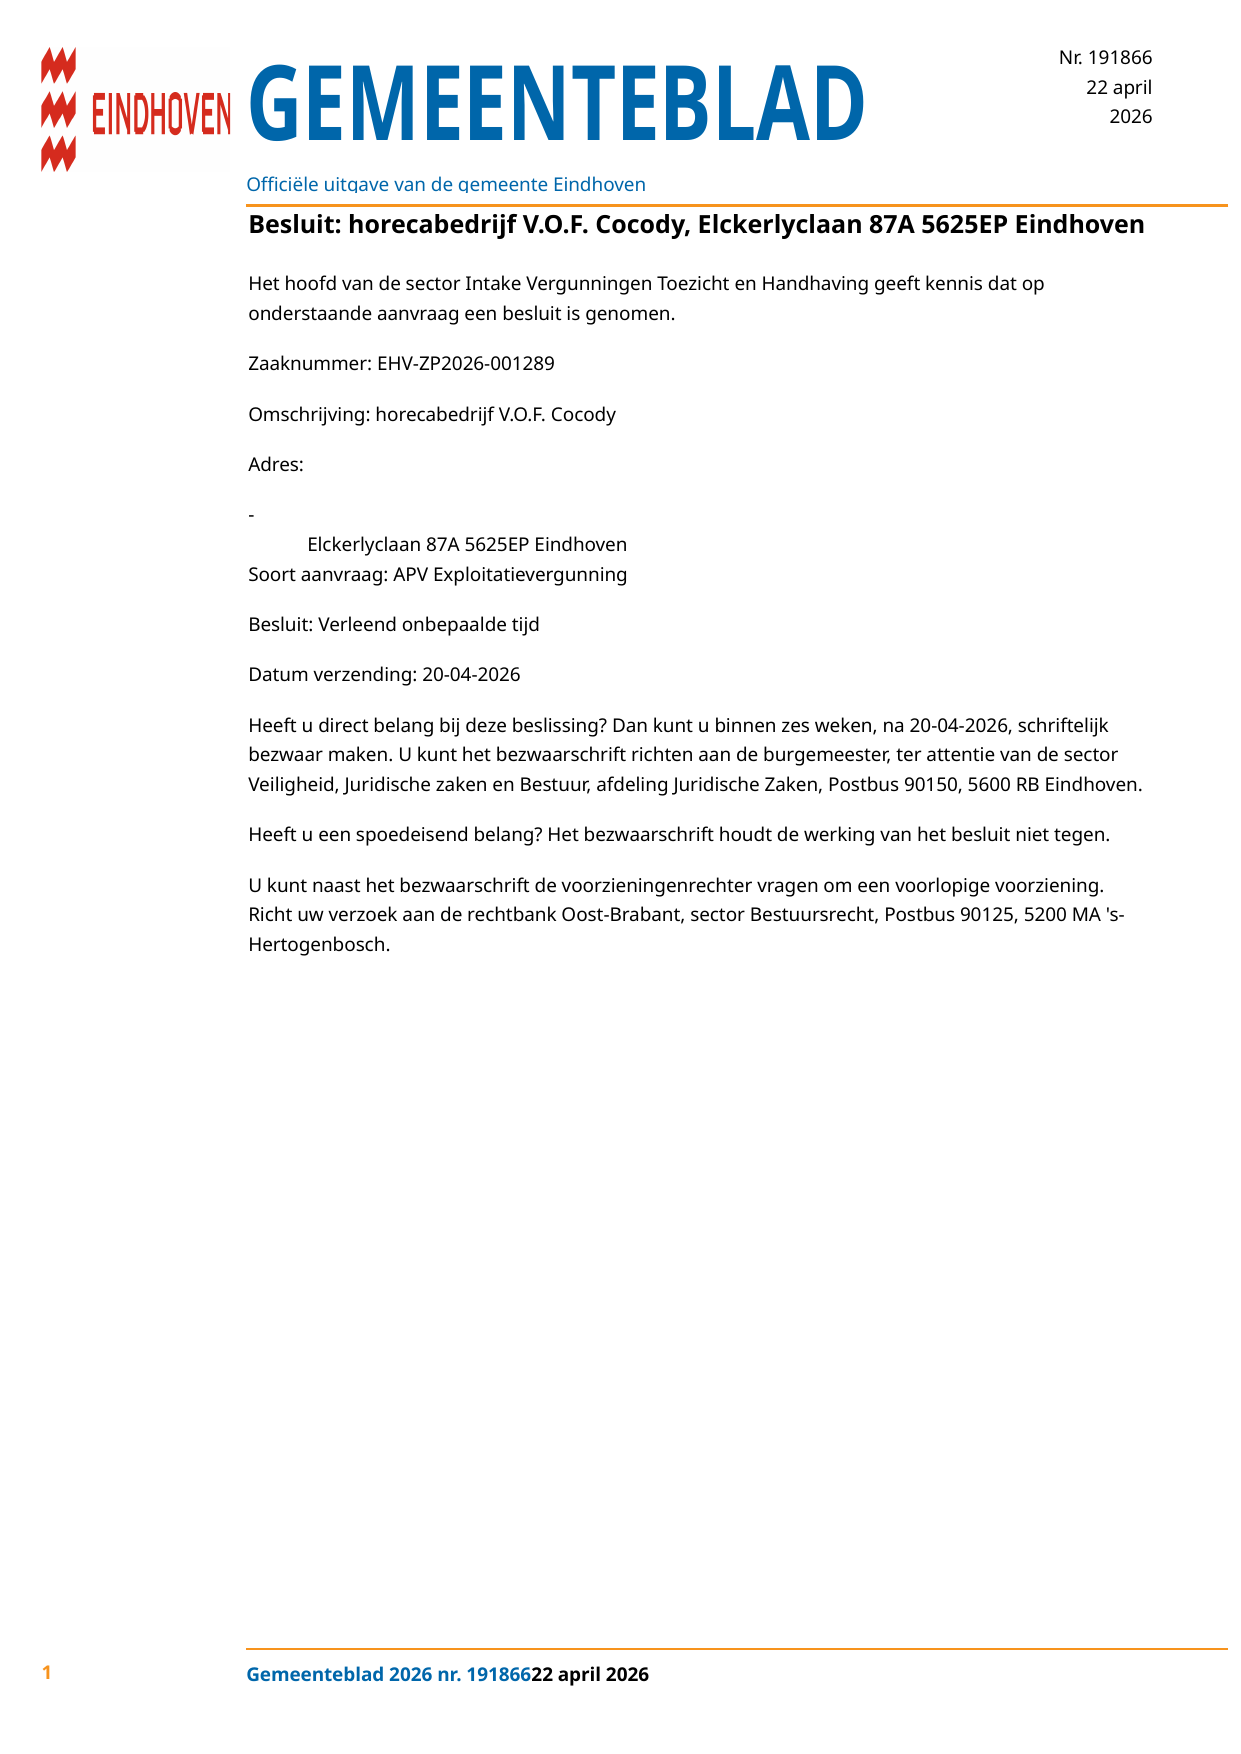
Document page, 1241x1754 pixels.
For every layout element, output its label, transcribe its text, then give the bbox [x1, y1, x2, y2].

text Adres: [248, 451, 1152, 477]
text U kunt naast het bezwaarschrift de voorzieningenrechter vragen om een voorlopige voorziening. Richt uw verzoek aan de rechtbank Oost-Brabant, sector Bestuursrecht, Postbus 90125, 5200 MA 's-Hertogenbosch. [248, 872, 1152, 957]
text Heeft u een spoedeisend belang? Het bezwaarschrift houdt de werking van het besluit niet tegen. [248, 822, 1152, 847]
text Besluit: Verleend onbepaalde tijd [248, 611, 1152, 637]
text Omschrijving: horecabedrijf V.O.F. Cocody [248, 401, 1152, 426]
text Het hoofd van de sector Intake Vergunningen Toezicht en Handhaving geeft kennis dat op onderstaande aanvraag een besluit is genomen. [248, 270, 1152, 326]
text Besluit: horecabedrijf V.O.F. Cocody, Elckerlyclaan 87A 5625EP Eindhoven [248, 207, 1152, 241]
picture [41, 47, 231, 172]
list Elckerlyclaan 87A 5625EP Eindhoven [248, 531, 1152, 557]
text Heeft u direct belang bij deze beslissing? Dan kunt u binnen zes weken, na 20-04-2026, schriftelijk bezwaar maken. U kunt het bezwaarschrift richten aan de burgemeester, ter attentie van de sector Veiligheid, Juridische zaken en Bestuur, afdeling Juridische Zaken, Postbus 90150, 5600 RB Eindhoven. [248, 712, 1152, 797]
text Datum verzending: 20-04-2026 [248, 662, 1152, 687]
text Zaaknummer: EHV-ZP2026-001289 [248, 350, 1152, 376]
text Soort aanvraag: APV Exploitatievergunning [248, 561, 1152, 586]
